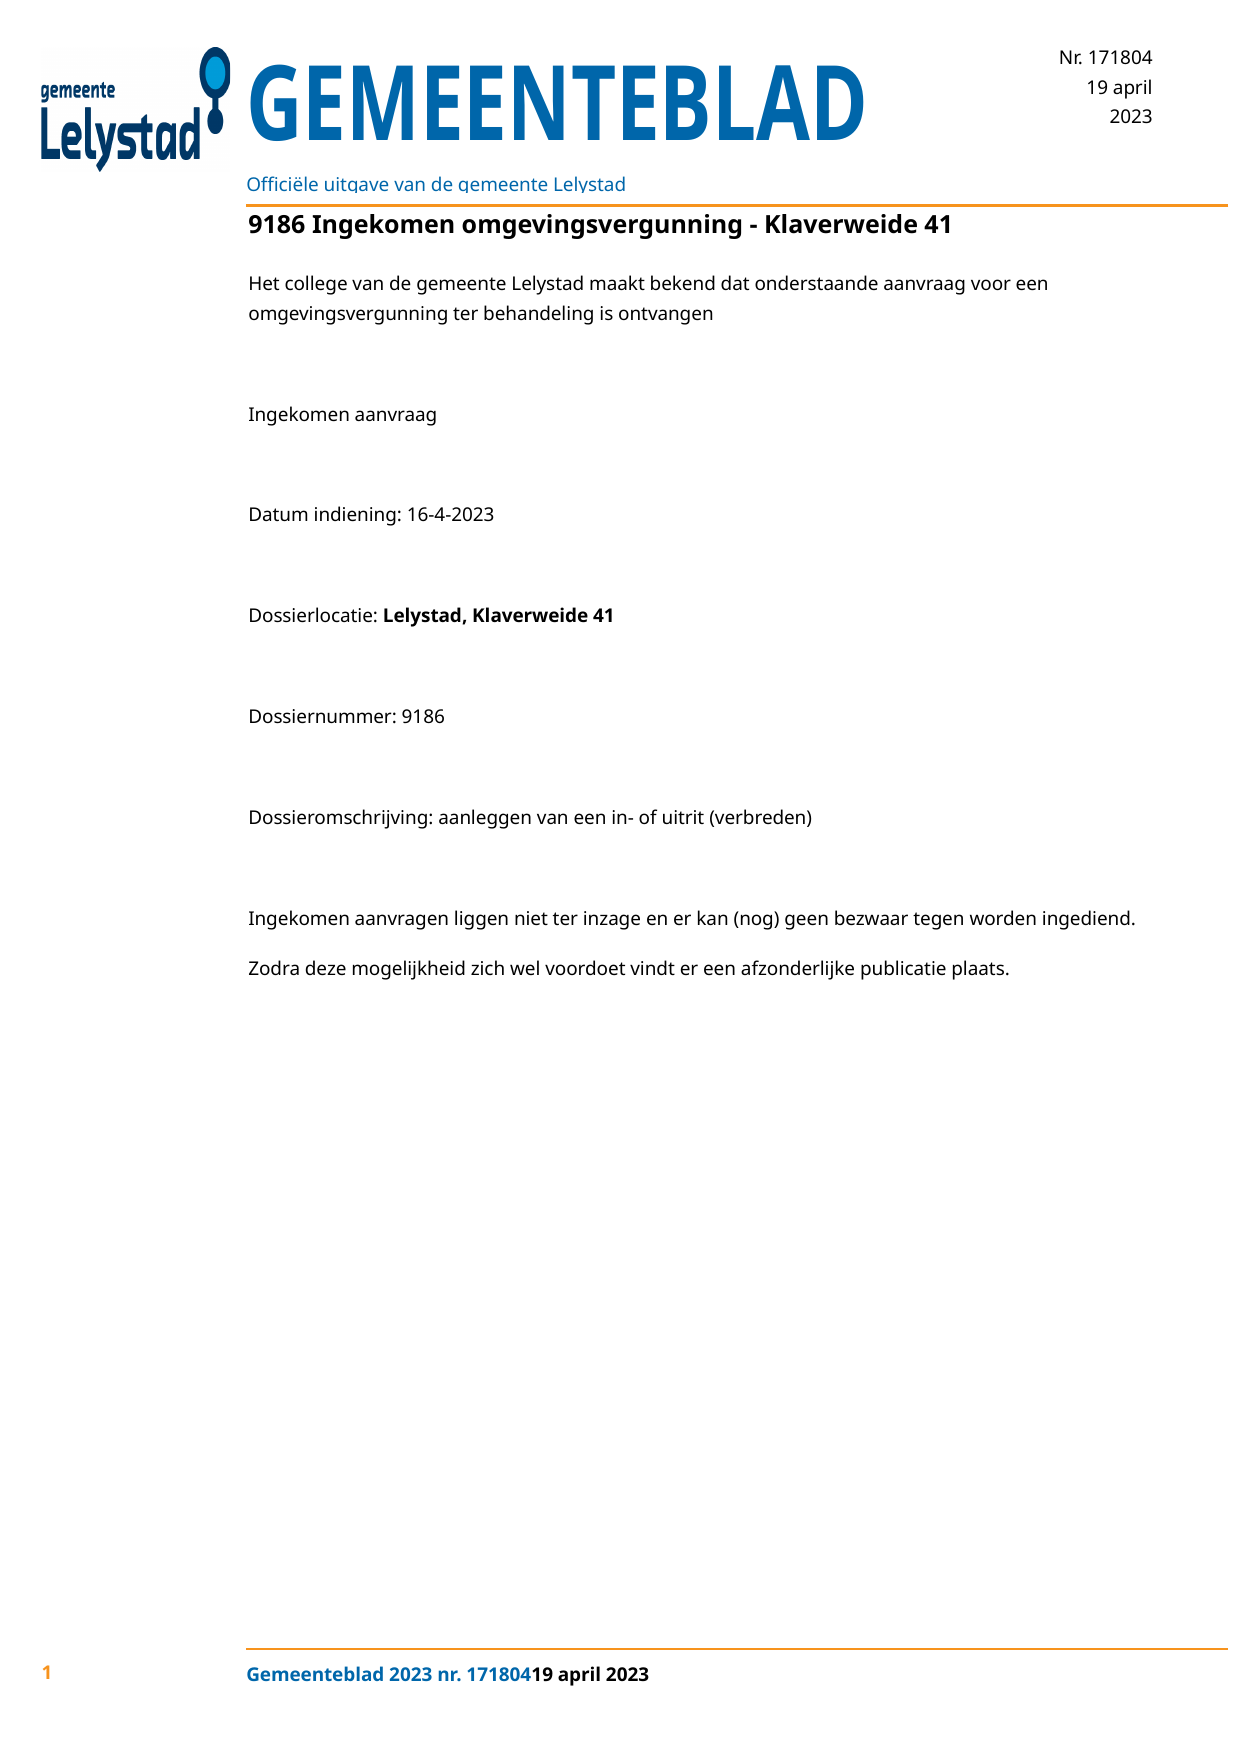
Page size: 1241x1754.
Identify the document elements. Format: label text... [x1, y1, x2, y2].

text Het college van de gemeente Lelystad maakt bekend dat onderstaande aanvraag voor een omgevingsvergunning ter behandeling is ontvangen [248, 270, 1152, 326]
text Zodra deze mogelijkheid zich wel voordoet vindt er een afzonderlijke publicatie plaats. [248, 955, 1152, 981]
text Dossierlocatie: Lelystad, Klaverweide 41 [248, 602, 1152, 628]
text Dossieromschrijving: aanleggen van een in- of uitrit (verbreden) [248, 804, 1152, 830]
text Datum indiening: 16-4-2023 [248, 502, 1152, 527]
text Ingekomen aanvraag [248, 401, 1152, 426]
text Ingekomen aanvragen liggen niet ter inzage en er kan (nog) geen bezwaar tegen worden ingediend. [248, 905, 1152, 931]
picture [41, 47, 231, 172]
text 9186 Ingekomen omgevingsvergunning - Klaverweide 41 [248, 207, 1152, 241]
text Dossiernummer: 9186 [248, 703, 1152, 729]
